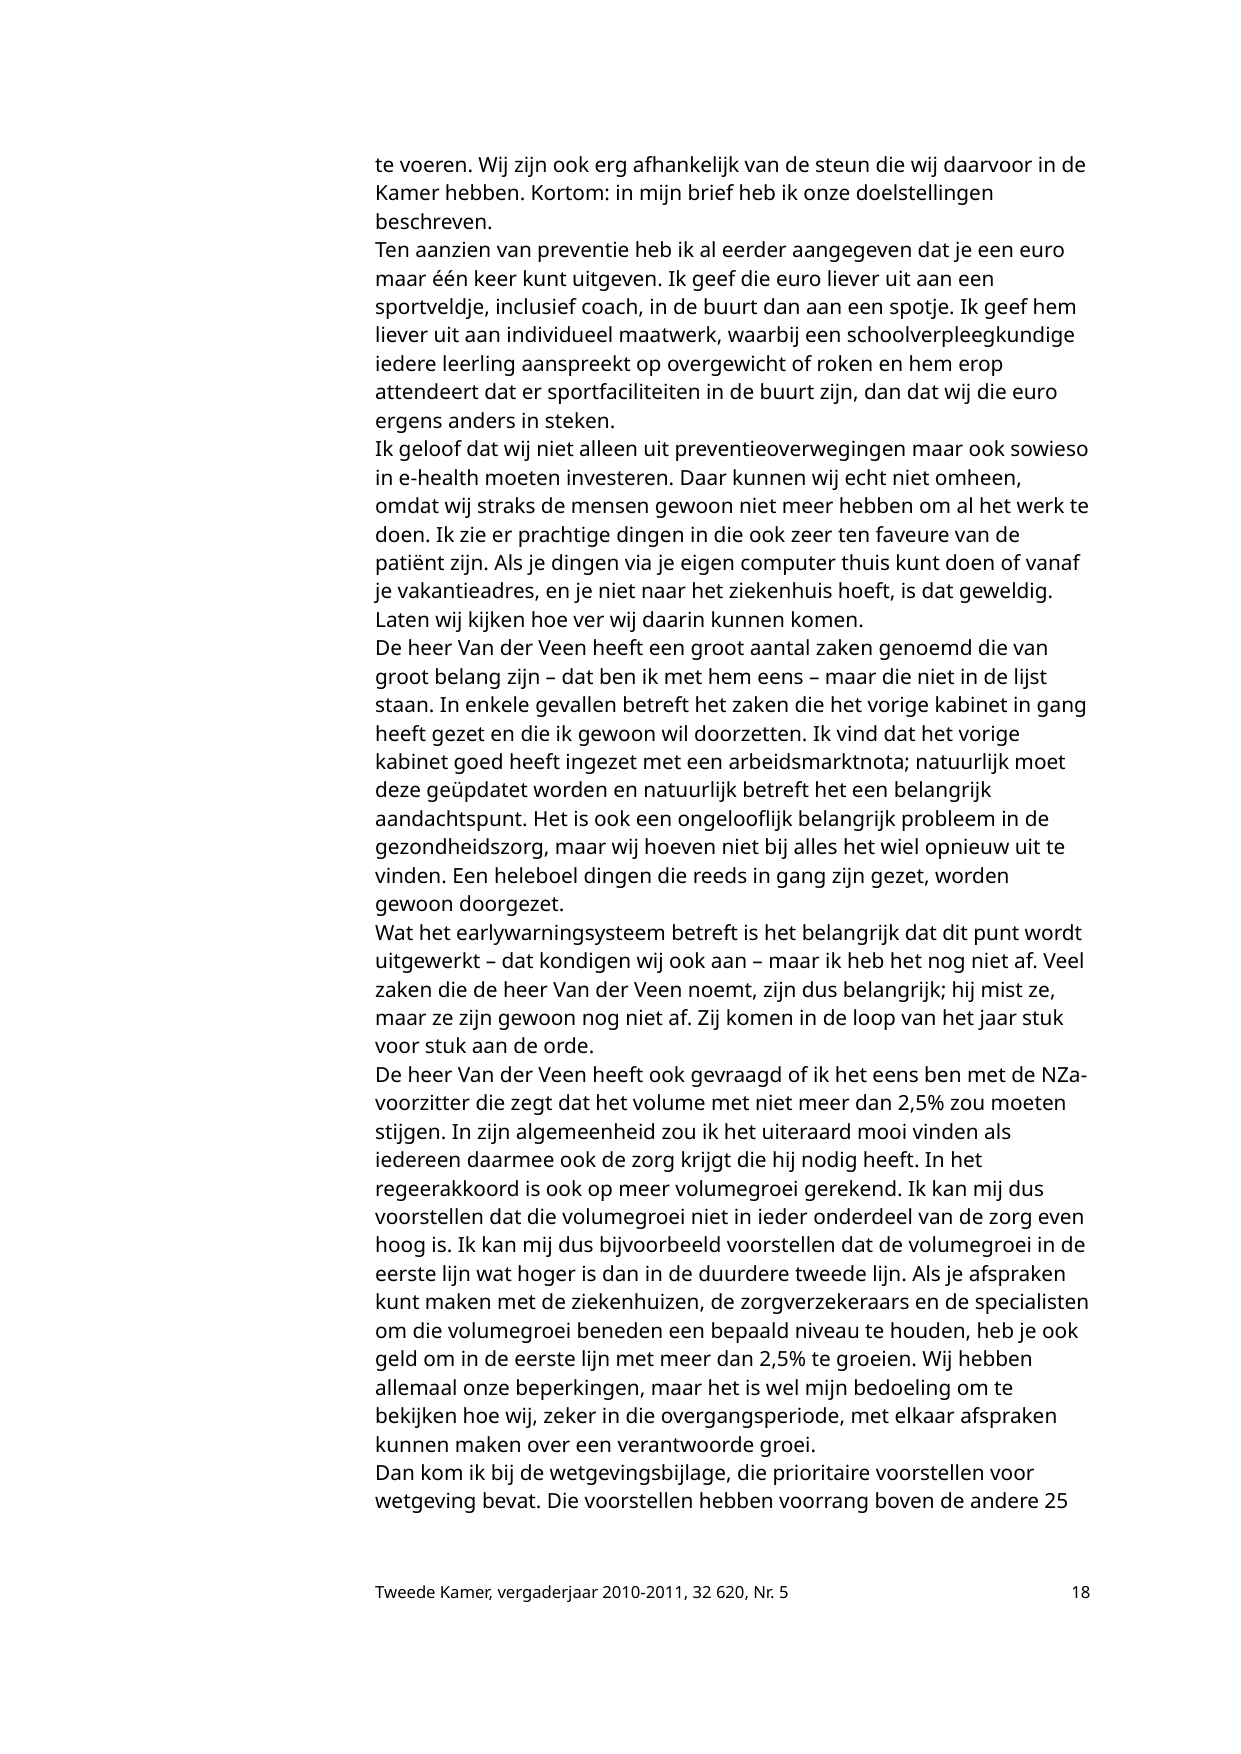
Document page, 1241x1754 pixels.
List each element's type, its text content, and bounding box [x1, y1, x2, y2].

text Ik geloof dat wij niet alleen uit preventieoverwegingen maar ook sowieso in e-health moeten investeren. Daar kunnen wij echt niet omheen, omdat wij straks de mensen gewoon niet meer hebben om al het werk te doen. Ik zie er prachtige dingen in die ook zeer ten faveure van de patiënt zijn. Als je dingen via je eigen computer thuis kunt doen of vanaf je vakantieadres, en je niet naar het ziekenhuis hoeft, is dat geweldig. Laten wij kijken hoe ver wij daarin kunnen komen. [375, 434, 1090, 633]
text Ten aanzien van preventie heb ik al eerder aangegeven dat je een euro maar één keer kunt uitgeven. Ik geef die euro liever uit aan een sportveldje, inclusief coach, in de buurt dan aan een spotje. Ik geef hem liever uit aan individueel maatwerk, waarbij een schoolverpleegkundige iedere leerling aanspreekt op overgewicht of roken en hem erop attendeert dat er sportfaciliteiten in de buurt zijn, dan dat wij die euro ergens anders in steken. [375, 235, 1090, 434]
text De heer Van der Veen heeft een groot aantal zaken genoemd die van groot belang zijn – dat ben ik met hem eens – maar die niet in de lijst staan. In enkele gevallen betreft het zaken die het vorige kabinet in gang heeft gezet en die ik gewoon wil doorzetten. Ik vind dat het vorige kabinet goed heeft ingezet met een arbeidsmarktnota; natuurlijk moet deze geüpdatet worden en natuurlijk betreft het een belangrijk aandachtspunt. Het is ook een ongelooflijk belangrijk probleem in de gezondheidszorg, maar wij hoeven niet bij alles het wiel opnieuw uit te vinden. Een heleboel dingen die reeds in gang zijn gezet, worden gewoon doorgezet. [375, 633, 1090, 918]
text Dan kom ik bij de wetgevingsbijlage, die prioritaire voorstellen voor wetgeving bevat. Die voorstellen hebben voorrang boven de andere 25 [375, 1458, 1090, 1515]
text te voeren. Wij zijn ook erg afhankelijk van de steun die wij daarvoor in de Kamer hebben. Kortom: in mijn brief heb ik onze doelstellingen beschreven. [375, 150, 1090, 235]
text Wat het earlywarningsysteem betreft is het belangrijk dat dit punt wordt uitgewerkt – dat kondigen wij ook aan – maar ik heb het nog niet af. Veel zaken die de heer Van der Veen noemt, zijn dus belangrijk; hij mist ze, maar ze zijn gewoon nog niet af. Zij komen in de loop van het jaar stuk voor stuk aan de orde. [375, 918, 1090, 1060]
text De heer Van der Veen heeft ook gevraagd of ik het eens ben met de NZa-voorzitter die zegt dat het volume met niet meer dan 2,5% zou moeten stijgen. In zijn algemeenheid zou ik het uiteraard mooi vinden als iedereen daarmee ook de zorg krijgt die hij nodig heeft. In het regeerakkoord is ook op meer volumegroei gerekend. Ik kan mij dus voorstellen dat die volumegroei niet in ieder onderdeel van de zorg even hoog is. Ik kan mij dus bijvoorbeeld voorstellen dat de volumegroei in de eerste lijn wat hoger is dan in de duurdere tweede lijn. Als je afspraken kunt maken met de ziekenhuizen, de zorgverzekeraars en de specialisten om die volumegroei beneden een bepaald niveau te houden, heb je ook geld om in de eerste lijn met meer dan 2,5% te groeien. Wij hebben allemaal onze beperkingen, maar het is wel mijn bedoeling om te bekijken hoe wij, zeker in die overgangsperiode, met elkaar afspraken kunnen maken over een verantwoorde groei. [375, 1060, 1090, 1458]
